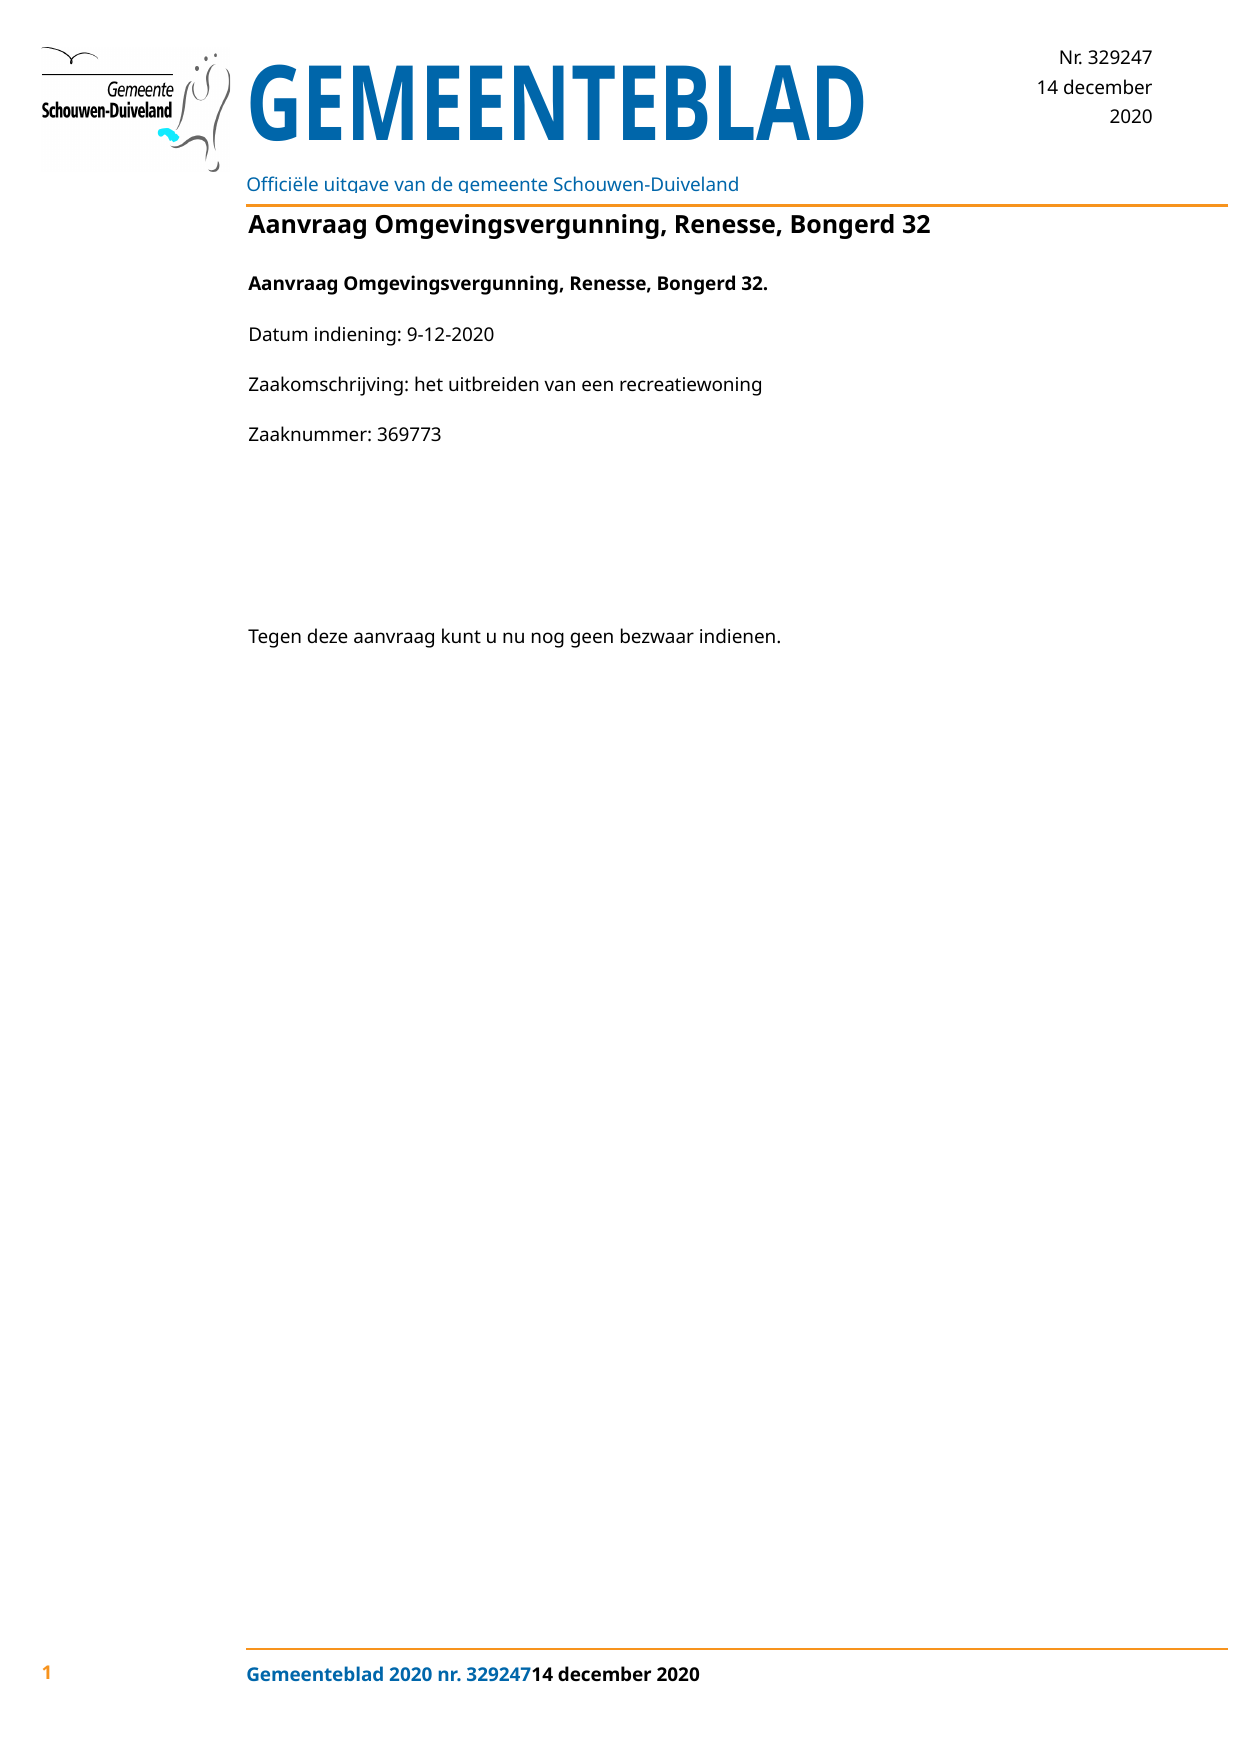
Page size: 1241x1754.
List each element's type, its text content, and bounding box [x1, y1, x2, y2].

text Aanvraag Omgevingsvergunning, Renesse, Bongerd 32. [248, 270, 1152, 296]
text Datum indiening: 9-12-2020 [248, 321, 1152, 346]
picture [41, 47, 231, 172]
text Aanvraag Omgevingsvergunning, Renesse, Bongerd 32 [248, 207, 1152, 241]
text Zaakomschrijving: het uitbreiden van een recreatiewoning [248, 371, 1152, 397]
text Zaaknummer: 369773 [248, 422, 1152, 447]
text Tegen deze aanvraag kunt u nu nog geen bezwaar indienen. [248, 623, 1152, 649]
